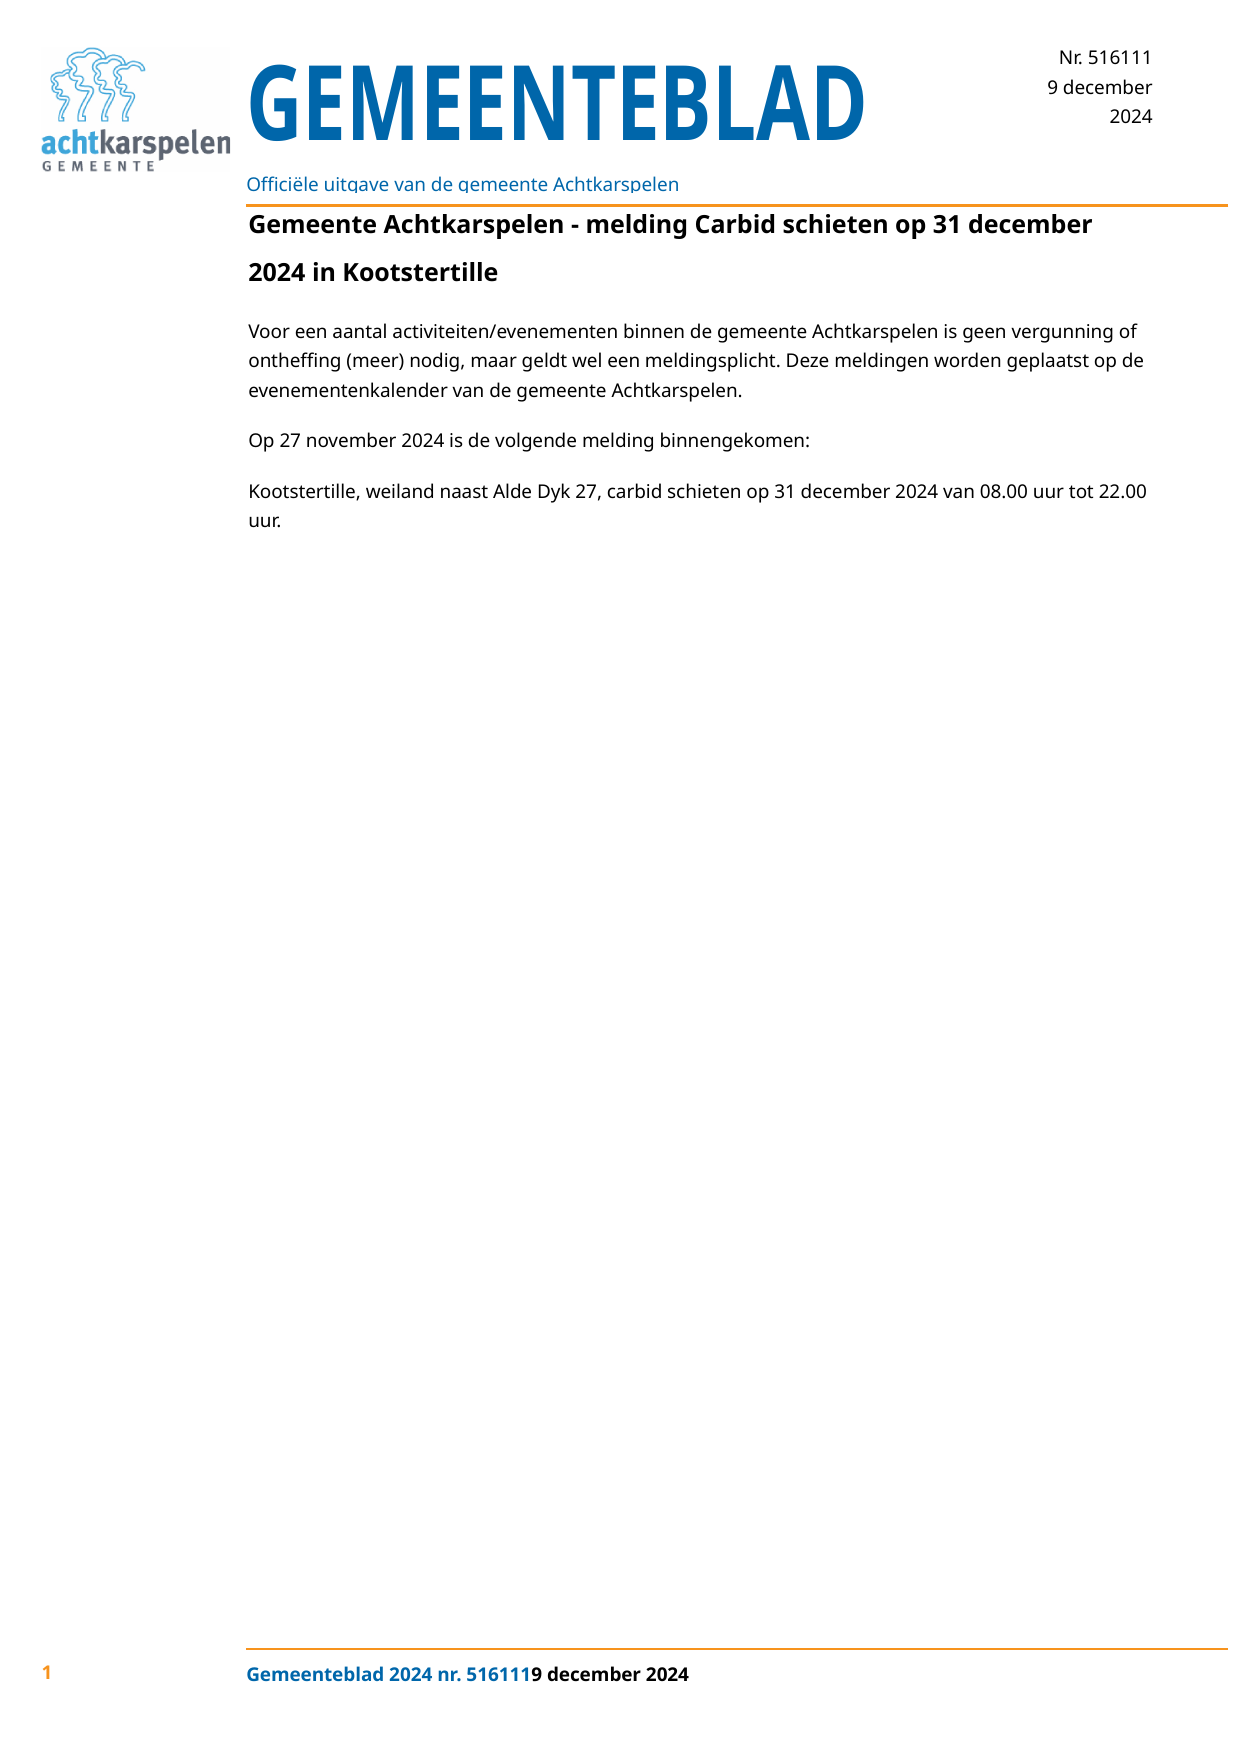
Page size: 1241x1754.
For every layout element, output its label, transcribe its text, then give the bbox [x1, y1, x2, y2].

text Voor een aantal activiteiten/evenementen binnen de gemeente Achtkarspelen is geen vergunning of ontheffing (meer) nodig, maar geldt wel een meldingsplicht. Deze meldingen worden geplaatst op de evenementenkalender van de gemeente Achtkarspelen. [248, 318, 1152, 403]
text Kootstertille, weiland naast Alde Dyk 27, carbid schieten op 31 december 2024 van 08.00 uur tot 22.00 uur. [248, 478, 1152, 533]
text Gemeente Achtkarspelen - melding Carbid schieten op 31 december 2024 in Kootstertille [248, 207, 1152, 288]
text Op 27 november 2024 is de volgende melding binnengekomen: [248, 427, 1152, 453]
picture [41, 47, 231, 172]
